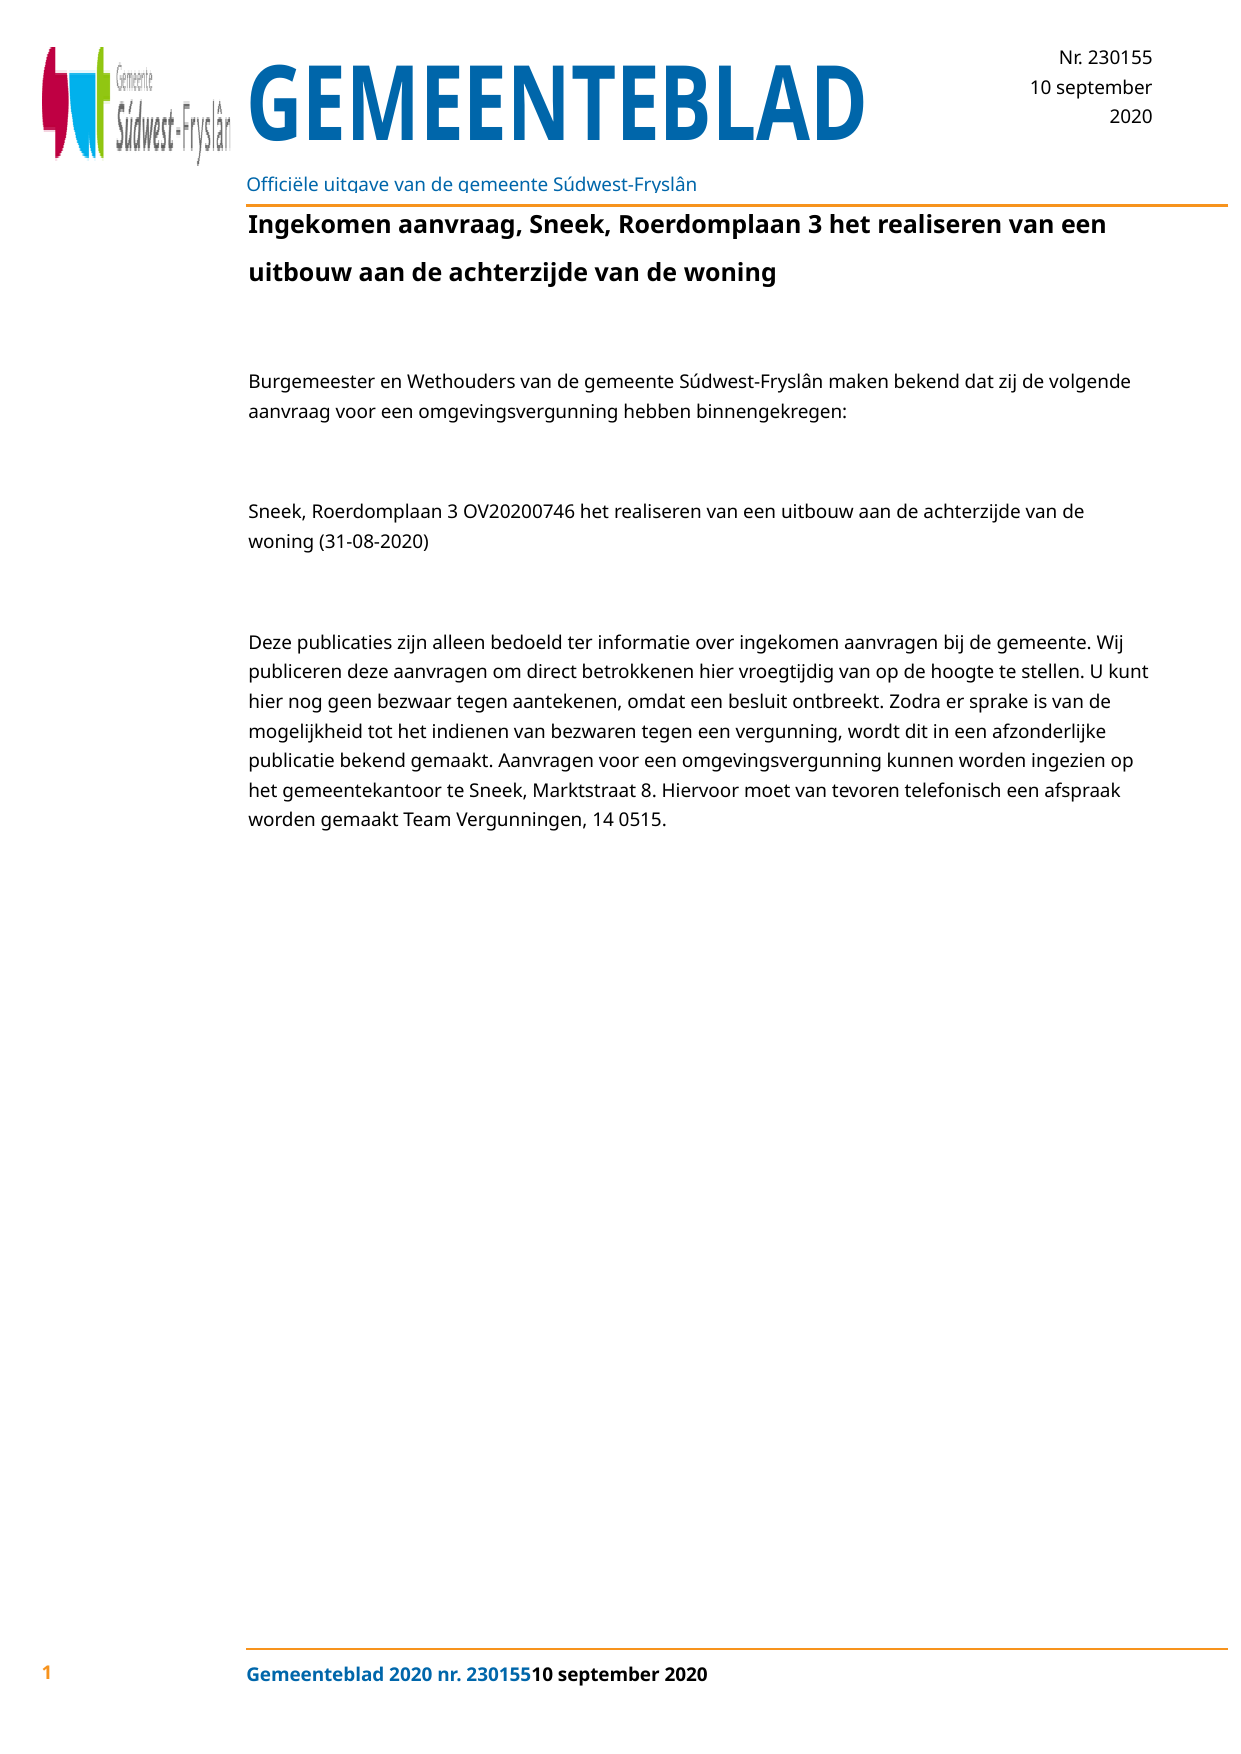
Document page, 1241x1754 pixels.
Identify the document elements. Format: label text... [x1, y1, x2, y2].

text Deze publicaties zijn alleen bedoeld ter informatie over ingekomen aanvragen bij de gemeente. Wij publiceren deze aanvragen om direct betrokkenen hier vroegtijdig van op de hoogte te stellen. U kunt hier nog geen bezwaar tegen aantekenen, omdat een besluit ontbreekt. Zodra er sprake is van de mogelijkheid tot het indienen van bezwaren tegen een vergunning, wordt dit in een afzonderlijke publicatie bekend gemaakt. Aanvragen voor een omgevingsvergunning kunnen worden ingezien op het gemeentekantoor te Sneek, Marktstraat 8. Hiervoor moet van tevoren telefonisch een afspraak worden gemaakt Team Vergunningen, 14 0515. [248, 629, 1152, 832]
text Burgemeester en Wethouders van de gemeente Súdwest-Fryslân maken bekend dat zij de volgende aanvraag voor een omgevingsvergunning hebben binnengekregen: [248, 368, 1152, 424]
picture [41, 47, 231, 172]
text Sneek, Roerdomplaan 3 OV20200746 het realiseren van een uitbouw aan de achterzijde van de woning (31-08-2020) [248, 499, 1152, 554]
text Ingekomen aanvraag, Sneek, Roerdomplaan 3 het realiseren van een uitbouw aan de achterzijde van de woning [248, 207, 1152, 288]
